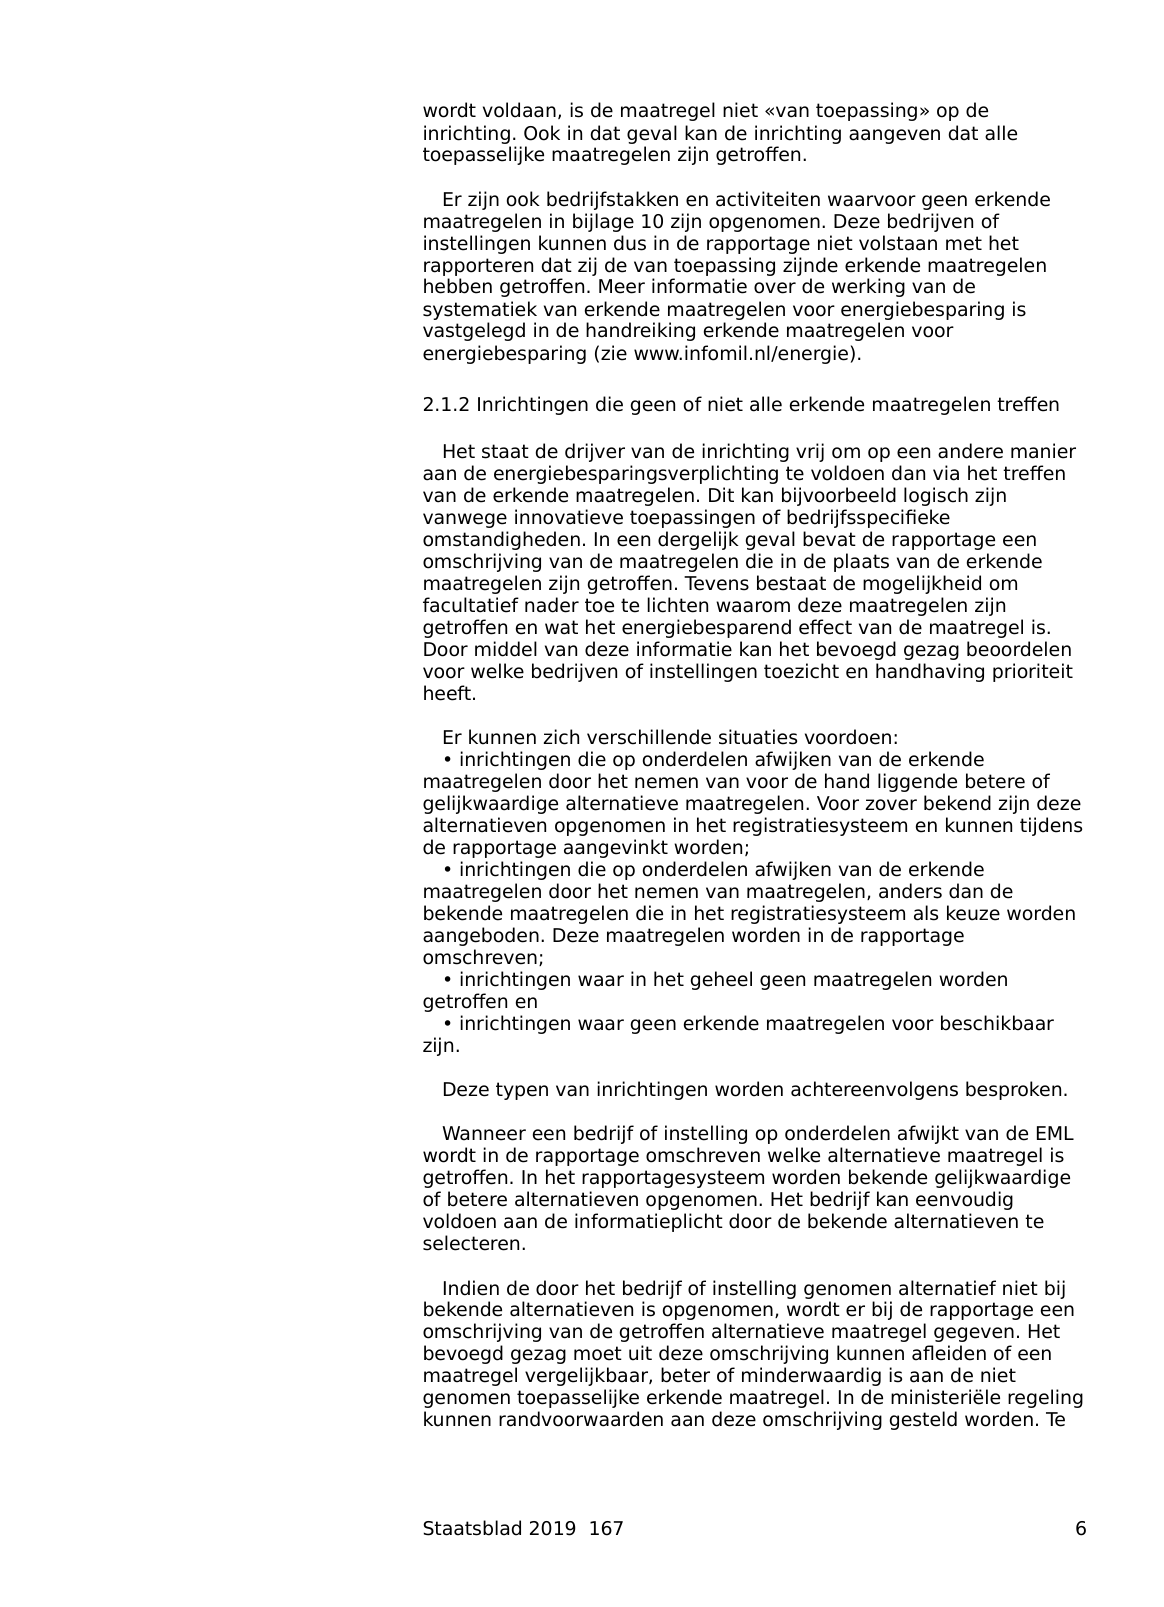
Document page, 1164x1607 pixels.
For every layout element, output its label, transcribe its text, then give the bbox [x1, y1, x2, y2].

text • inrichtingen waar geen erkende maatregelen voor beschikbaar zijn. [422, 1013, 1087, 1057]
text Deze typen van inrichtingen worden achtereenvolgens besproken. [422, 1079, 1087, 1101]
text wordt voldaan, is de maatregel niet «van toepassing» op de inrichting. Ook in dat geval kan de inrichting aangeven dat alle toepasselijke maatregelen zijn getroffen. [422, 100, 1087, 166]
text • inrichtingen die op onderdelen afwijken van de erkende maatregelen door het nemen van voor de hand liggende betere of gelijkwaardige alternatieve maatregelen. Voor zover bekend zijn deze alternatieven opgenomen in het registratiesysteem en kunnen tijdens de rapportage aangevinkt worden; [422, 749, 1087, 859]
text Indien de door het bedrijf of instelling genomen alternatief niet bij bekende alternatieven is opgenomen, wordt er bij de rapportage een omschrijving van de getroffen alternatieve maatregel gegeven. Het bevoegd gezag moet uit deze omschrijving kunnen afleiden of een maatregel vergelijkbaar, beter of minderwaardig is aan de niet genomen toepasselijke erkende maatregel. In de ministeriële regeling kunnen randvoorwaarden aan deze omschrijving gesteld worden. Te [422, 1277, 1087, 1431]
text Er zijn ook bedrijfstakken en activiteiten waarvoor geen erkende maatregelen in bijlage 10 zijn opgenomen. Deze bedrijven of instellingen kunnen dus in de rapportage niet volstaan met het rapporteren dat zij de van toepassing zijnde erkende maatregelen hebben getroffen. Meer informatie over de werking van de systematiek van erkende maatregelen voor energiebesparing is vastgelegd in de handreiking erkende maatregelen voor energiebesparing (zie www.infomil.nl/energie). [422, 188, 1087, 364]
text Er kunnen zich verschillende situaties voordoen: [422, 727, 1087, 749]
text • inrichtingen die op onderdelen afwijken van de erkende maatregelen door het nemen van maatregelen, anders dan de bekende maatregelen die in het registratiesysteem als keuze worden aangeboden. Deze maatregelen worden in de rapportage omschreven; [422, 859, 1087, 969]
text • inrichtingen waar in het geheel geen maatregelen worden getroffen en [422, 969, 1087, 1013]
text Het staat de drijver van de inrichting vrij om op een andere manier aan de energiebesparingsverplichting te voldoen dan via het treffen van de erkende maatregelen. Dit kan bijvoorbeeld logisch zijn vanwege innovatieve toepassingen of bedrijfsspecifieke omstandigheden. In een dergelijk geval bevat de rapportage een omschrijving van de maatregelen die in de plaats van de erkende maatregelen zijn getroffen. Tevens bestaat de mogelijkheid om facultatief nader toe te lichten waarom deze maatregelen zijn getroffen en wat het energiebesparend effect van de maatregel is. Door middel van deze informatie kan het bevoegd gezag beoordelen voor welke bedrijven of instellingen toezicht en handhaving prioriteit heeft. [422, 441, 1087, 705]
subtitle 2.1.2 Inrichtingen die geen of niet alle erkende maatregelen treffen [422, 394, 1087, 416]
text Wanneer een bedrijf of instelling op onderdelen afwijkt van de EML wordt in de rapportage omschreven welke alternatieve maatregel is getroffen. In het rapportagesysteem worden bekende gelijkwaardige of betere alternatieven opgenomen. Het bedrijf kan eenvoudig voldoen aan de informatieplicht door de bekende alternatieven te selecteren. [422, 1123, 1087, 1255]
